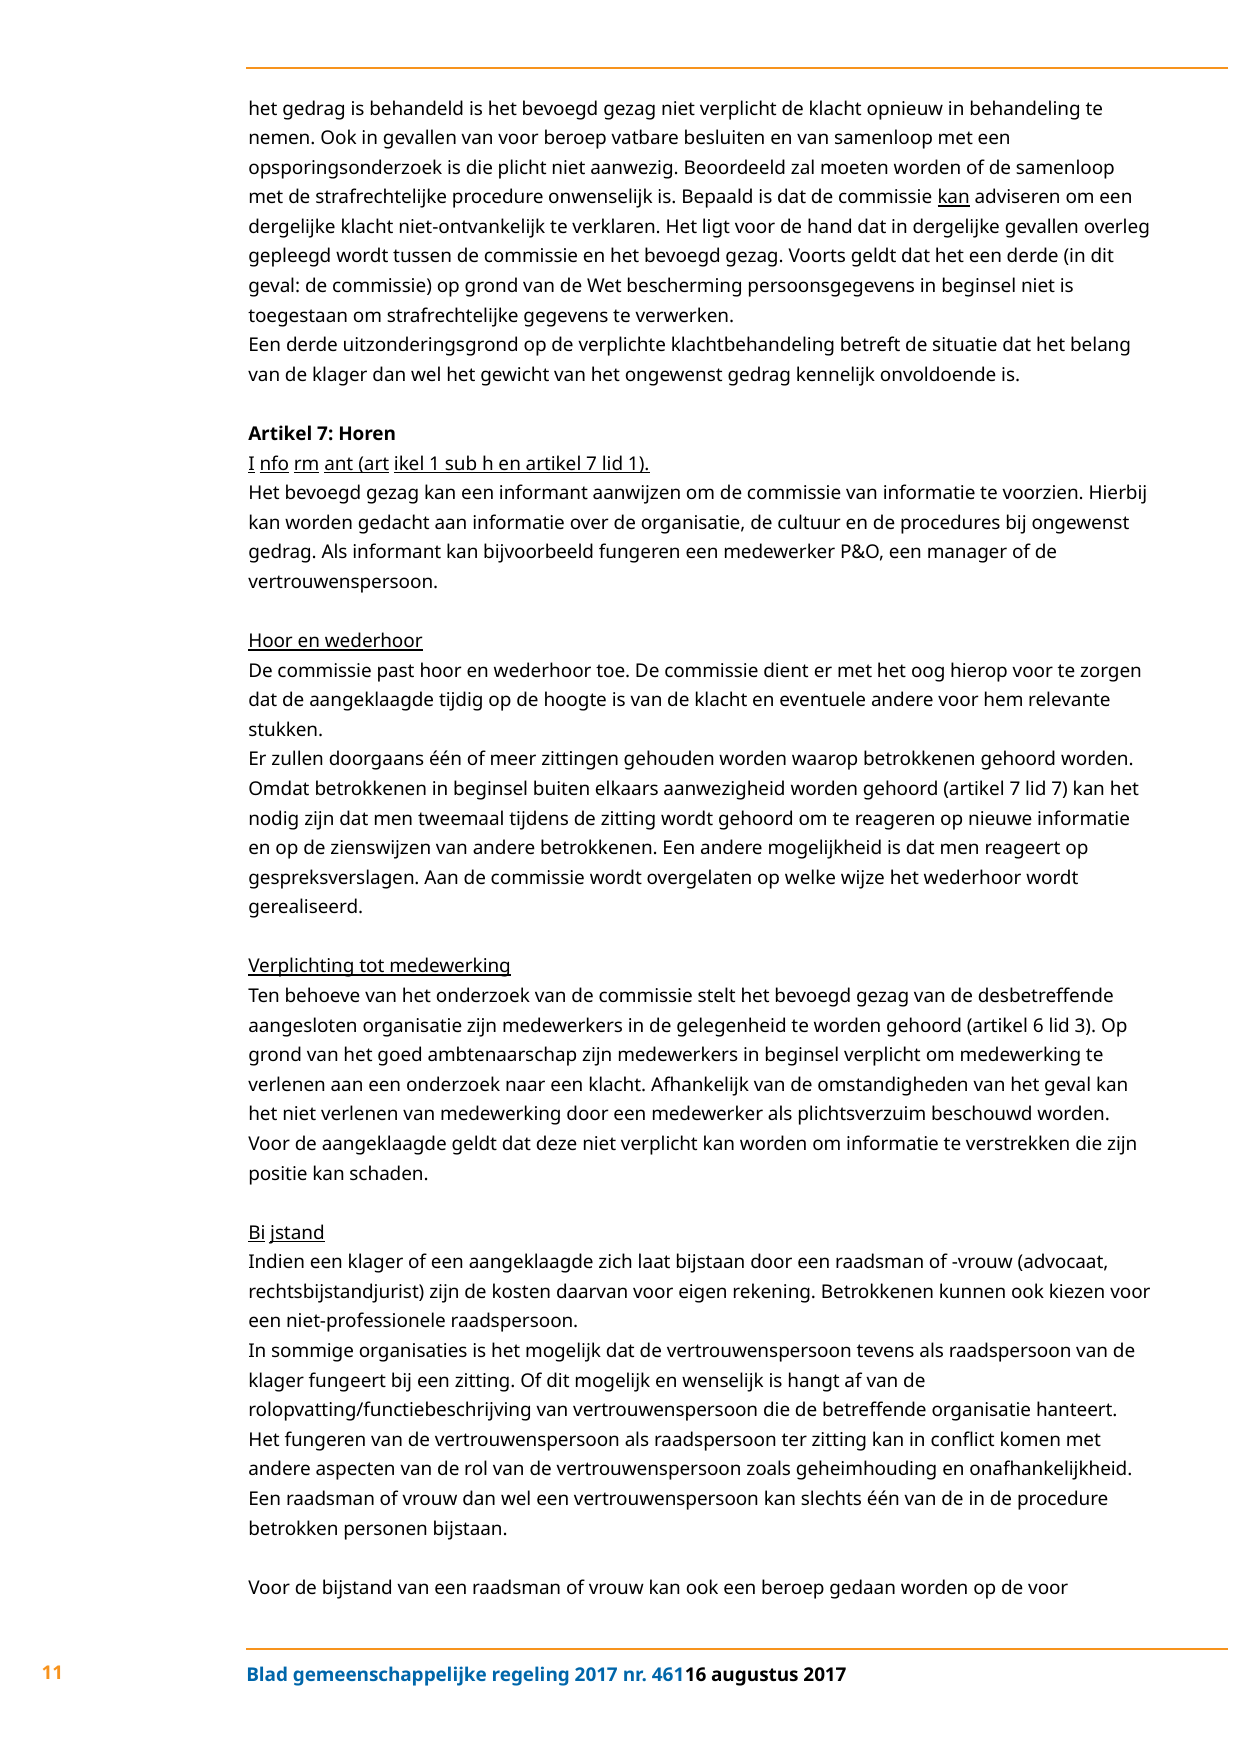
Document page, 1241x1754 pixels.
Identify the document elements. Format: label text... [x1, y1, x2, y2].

text betrokken personen bijstaan. [248, 1515, 1152, 1541]
text Ten behoeve van het onderzoek van de commissie stelt het bevoegd gezag van de desbetreffende aangesloten organisatie zijn medewerkers in de gelegenheid te worden gehoord (artikel 6 lid 3). Op grond van het goed ambtenaarschap zijn medewerkers in beginsel verplicht om medewerking te verlenen aan een onderzoek naar een klacht. Afhankelijk van de omstandigheden van het geval kan het niet verlenen van medewerking door een medewerker als plichtsverzuim beschouwd worden. [248, 982, 1152, 1126]
text Voor de aangeklaagde geldt dat deze niet verplicht kan worden om informatie te verstrekken die zijn positie kan schaden. [248, 1130, 1152, 1186]
text het gedrag is behandeld is het bevoegd gezag niet verplicht de klacht opnieuw in behandeling te nemen. Ook in gevallen van voor beroep vatbare besluiten en van samenloop met een opsporingsonderzoek is die plicht niet aanwezig. Beoordeeld zal moeten worden of de samenloop met de strafrechtelijke procedure onwenselijk is. Bepaald is dat de commissie kan adviseren om een dergelijke klacht niet-ontvankelijk te verklaren. Het ligt voor de hand dat in dergelijke gevallen overleg gepleegd wordt tussen de commissie en het bevoegd gezag. Voorts geldt dat het een derde (in dit geval: de commissie) op grond van de Wet bescherming persoonsgegevens in beginsel niet is toegestaan om strafrechtelijke gegevens te verwerken. [248, 95, 1152, 328]
text Er zullen doorgaans één of meer zittingen gehouden worden waarop betrokkenen gehoord worden. Omdat betrokkenen in beginsel buiten elkaars aanwezigheid worden gehoord (artikel 7 lid 7) kan het nodig zijn dat men tweemaal tijdens de zitting wordt gehoord om te reageren op nieuwe informatie en op de zienswijzen van andere betrokkenen. Een andere mogelijkheid is dat men reageert op gespreksverslagen. Aan de commissie wordt overgelaten op welke wijze het wederhoor wordt gerealiseerd. [248, 746, 1152, 919]
text Een derde uitzonderingsgrond op de verplichte klachtbehandeling betreft de situatie dat het belang van de klager dan wel het gewicht van het ongewenst gedrag kennelijk onvoldoende is. [248, 331, 1152, 387]
text I nfo rm ant (art ikel 1 sub h en artikel 7 lid 1). [248, 450, 1152, 476]
text Verplichting tot medewerking [248, 953, 1152, 978]
text Artikel 7: Horen [248, 420, 1152, 446]
text De commissie past hoor en wederhoor toe. De commissie dient er met het oog hierop voor te zorgen dat de aangeklaagde tijdig op de hoogte is van de klacht en eventuele andere voor hem relevante stukken. [248, 657, 1152, 742]
picture [41, 47, 231, 172]
text Indien een klager of een aangeklaagde zich laat bijstaan door een raadsman of -vrouw (advocaat, rechtsbijstandjurist) zijn de kosten daarvan voor eigen rekening. Betrokkenen kunnen ook kiezen voor een niet-professionele raadspersoon. [248, 1248, 1152, 1333]
text Hoor en wederhoor [248, 627, 1152, 653]
text Het bevoegd gezag kan een informant aanwijzen om de commissie van informatie te voorzien. Hierbij kan worden gedacht aan informatie over de organisatie, de cultuur en de procedures bij ongewenst gedrag. Als informant kan bijvoorbeeld fungeren een medewerker P&O, een manager of de vertrouwenspersoon. [248, 479, 1152, 594]
text Voor de bijstand van een raadsman of vrouw kan ook een beroep gedaan worden op de voor [248, 1574, 1152, 1600]
text Bi jstand [248, 1219, 1152, 1245]
text In sommige organisaties is het mogelijk dat de vertrouwenspersoon tevens als raadspersoon van de klager fungeert bij een zitting. Of dit mogelijk en wenselijk is hangt af van de rolopvatting/functiebeschrijving van vertrouwenspersoon die de betreffende organisatie hanteert. Het fungeren van de vertrouwenspersoon als raadspersoon ter zitting kan in conflict komen met andere aspecten van de rol van de vertrouwenspersoon zoals geheimhouding en onafhankelijkheid. Een raadsman of vrouw dan wel een vertrouwenspersoon kan slechts één van de in de procedure [248, 1337, 1152, 1511]
